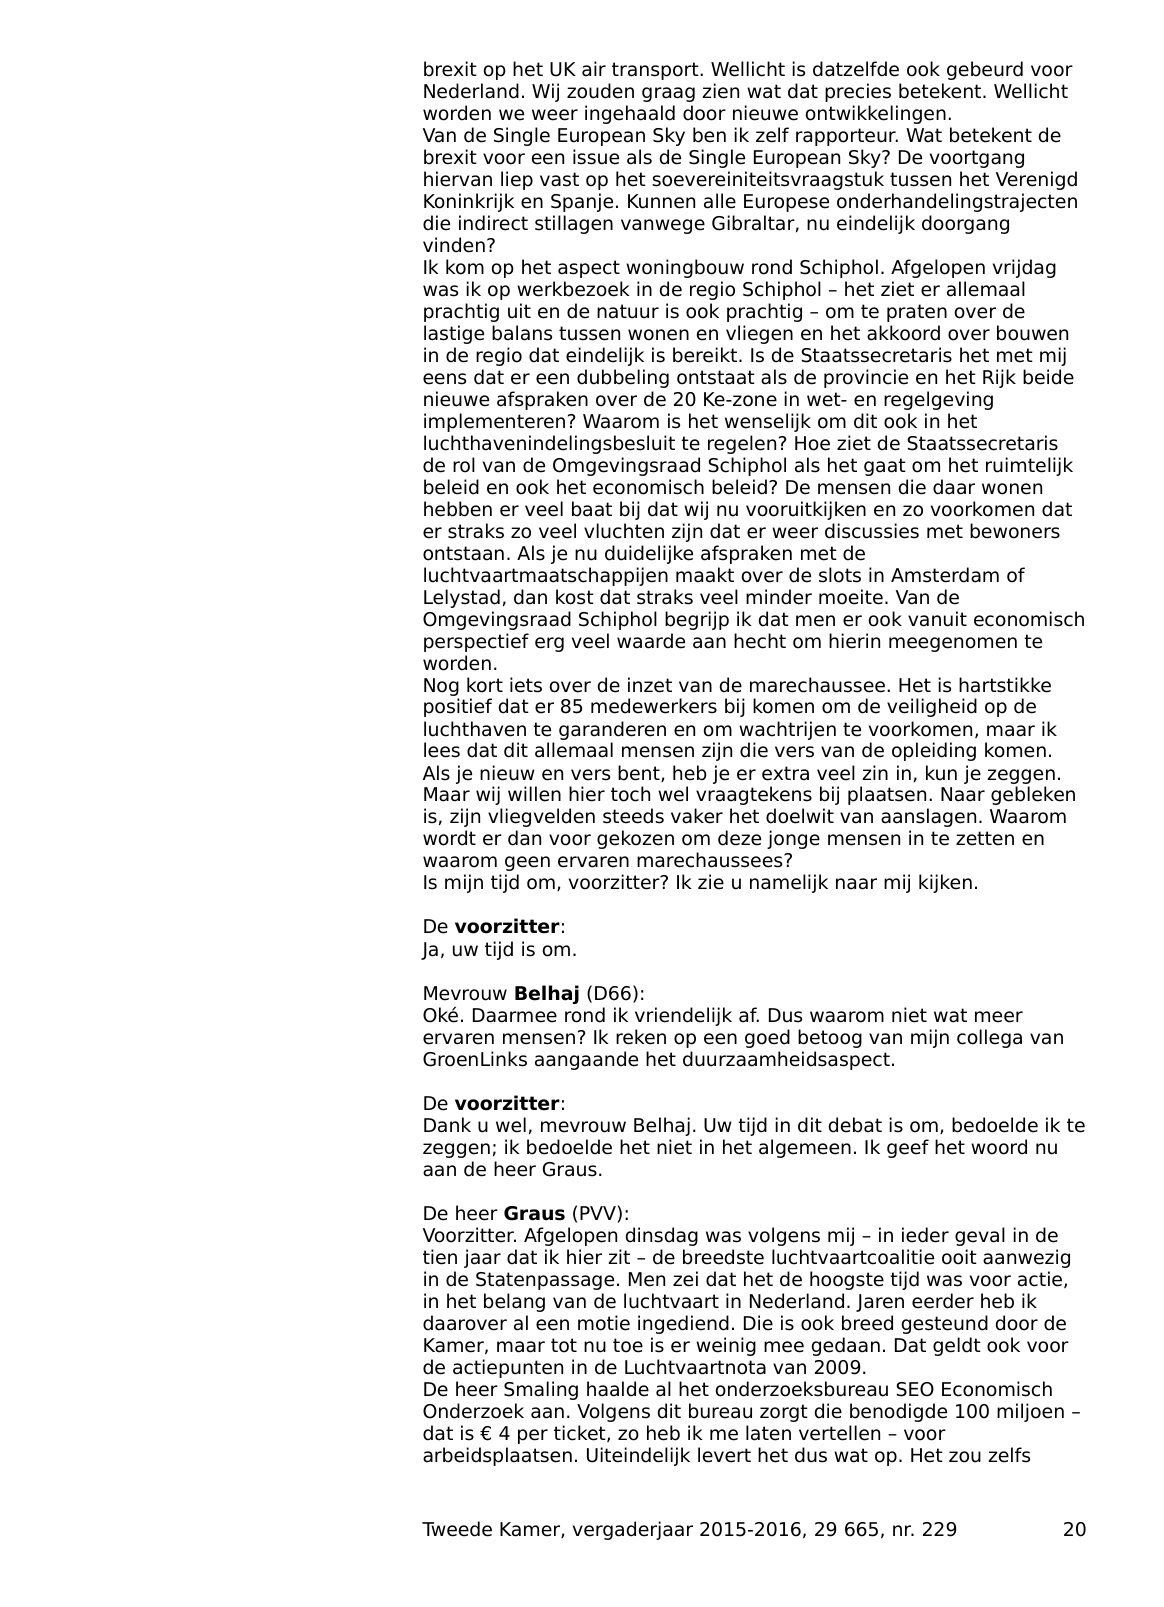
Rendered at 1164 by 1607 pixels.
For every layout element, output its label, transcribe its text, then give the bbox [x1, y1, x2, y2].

text De heer Graus (PVV): [422, 1203, 1087, 1225]
text Ja, uw tijd is om. [422, 938, 1087, 960]
text Oké. Daarmee rond ik vriendelijk af. Dus waarom niet wat meer ervaren mensen? Ik reken op een goed betoog van mijn collega van GroenLinks aangaande het duurzaamheidsaspect. [422, 1004, 1087, 1071]
text Voorzitter. Afgelopen dinsdag was volgens mij – in ieder geval in de tien jaar dat ik hier zit – de breedste luchtvaartcoalitie ooit aanwezig in de Statenpassage. Men zei dat het de hoogste tijd was voor actie, in het belang van de luchtvaart in Nederland. Jaren eerder heb ik daarover al een motie ingediend. Die is ook breed gesteund door de Kamer, maar tot nu toe is er weinig mee gedaan. Dat geldt ook voor de actiepunten in de Luchtvaartnota van 2009. [422, 1225, 1087, 1379]
text brexit op het UK air transport. Wellicht is datzelfde ook gebeurd voor Nederland. Wij zouden graag zien wat dat precies betekent. Wellicht worden we weer ingehaald door nieuwe ontwikkelingen. [422, 59, 1087, 125]
text Is mijn tijd om, voorzitter? Ik zie u namelijk naar mij kijken. [422, 872, 1087, 894]
text Mevrouw Belhaj (D66): [422, 983, 1087, 1004]
text Van de Single European Sky ben ik zelf rapporteur. Wat betekent de brexit voor een issue als de Single European Sky? De voortgang hiervan liep vast op het soevereiniteitsvraagstuk tussen het Verenigd Koninkrijk en Spanje. Kunnen alle Europese onderhandelingstrajecten die indirect stillagen vanwege Gibraltar, nu eindelijk doorgang vinden? [422, 125, 1087, 257]
text De voorzitter: [422, 1093, 1087, 1115]
text De voorzitter: [422, 916, 1087, 938]
text Nog kort iets over de inzet van de marechaussee. Het is hartstikke positief dat er 85 medewerkers bij komen om de veiligheid op de luchthaven te garanderen en om wachtrijen te voorkomen, maar ik lees dat dit allemaal mensen zijn die vers van de opleiding komen. Als je nieuw en vers bent, heb je er extra veel zin in, kun je zeggen. Maar wij willen hier toch wel vraagtekens bij plaatsen. Naar gebleken is, zijn vliegvelden steeds vaker het doelwit van aanslagen. Waarom wordt er dan voor gekozen om deze jonge mensen in te zetten en waarom geen ervaren marechaussees? [422, 674, 1087, 872]
text Dank u wel, mevrouw Belhaj. Uw tijd in dit debat is om, bedoelde ik te zeggen; ik bedoelde het niet in het algemeen. Ik geef het woord nu aan de heer Graus. [422, 1115, 1087, 1181]
text De heer Smaling haalde al het onderzoeksbureau SEO Economisch Onderzoek aan. Volgens dit bureau zorgt die benodigde 100 miljoen – dat is € 4 per ticket, zo heb ik me laten vertellen – voor arbeidsplaatsen. Uiteindelijk levert het dus wat op. Het zou zelfs [422, 1379, 1087, 1467]
text Ik kom op het aspect woningbouw rond Schiphol. Afgelopen vrijdag was ik op werkbezoek in de regio Schiphol – het ziet er allemaal prachtig uit en de natuur is ook prachtig – om te praten over de lastige balans tussen wonen en vliegen en het akkoord over bouwen in de regio dat eindelijk is bereikt. Is de Staatssecretaris het met mij eens dat er een dubbeling ontstaat als de provincie en het Rijk beide nieuwe afspraken over de 20 Ke-zone in wet- en regelgeving implementeren? Waarom is het wenselijk om dit ook in het luchthavenindelingsbesluit te regelen? Hoe ziet de Staatssecretaris de rol van de Omgevingsraad Schiphol als het gaat om het ruimtelijk beleid en ook het economisch beleid? De mensen die daar wonen hebben er veel baat bij dat wij nu vooruitkijken en zo voorkomen dat er straks zo veel vluchten zijn dat er weer discussies met bewoners ontstaan. Als je nu duidelijke afspraken met de luchtvaartmaatschappijen maakt over de slots in Amsterdam of Lelystad, dan kost dat straks veel minder moeite. Van de Omgevingsraad Schiphol begrijp ik dat men er ook vanuit economisch perspectief erg veel waarde aan hecht om hierin meegenomen te worden. [422, 257, 1087, 674]
